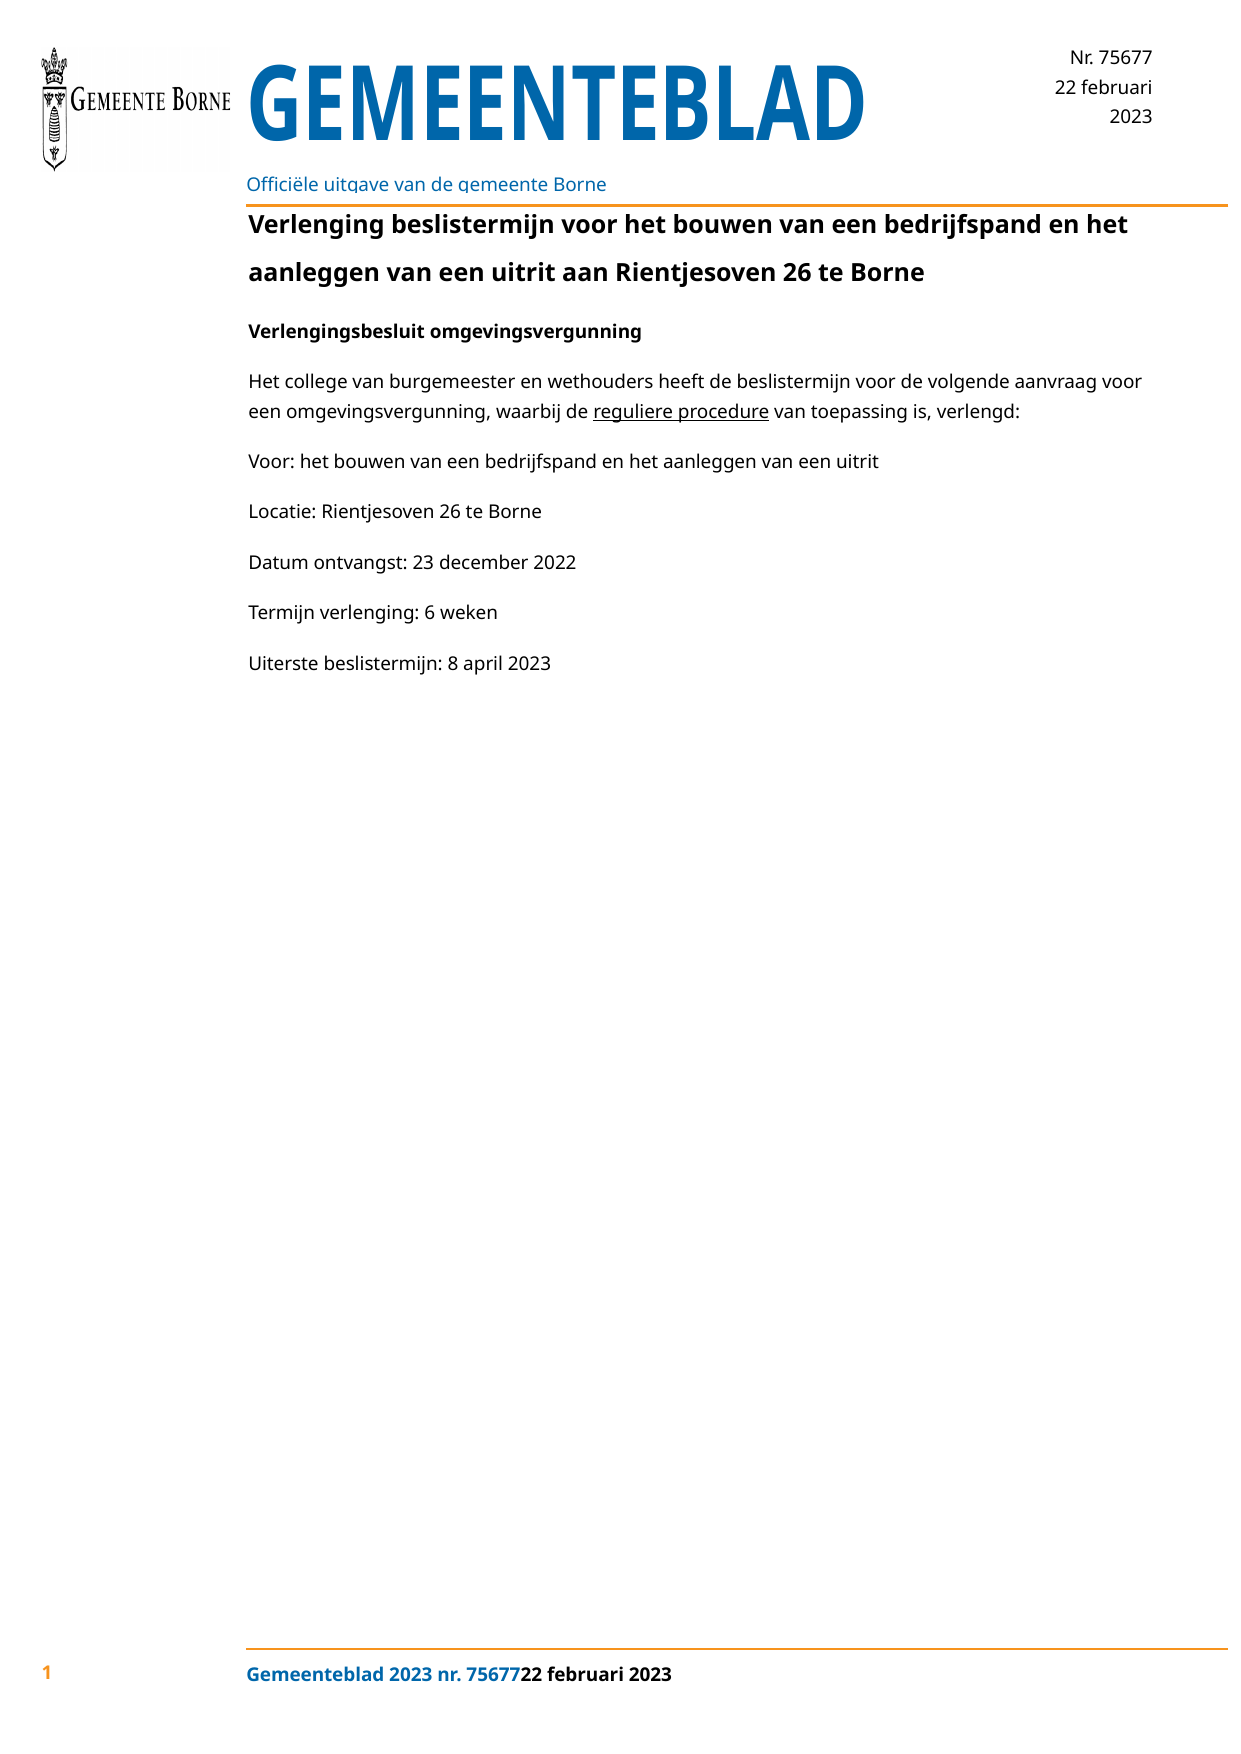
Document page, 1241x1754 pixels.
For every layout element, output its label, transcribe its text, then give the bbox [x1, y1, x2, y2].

text Voor: het bouwen van een bedrijfspand en het aanleggen van een uitrit [248, 448, 1152, 474]
text Locatie: Rientjesoven 26 te Borne [248, 499, 1152, 524]
text Het college van burgemeester en wethouders heeft de beslistermijn voor de volgende aanvraag voor een omgevingsvergunning, waarbij de reguliere procedure van toepassing is, verlengd: [248, 368, 1152, 424]
text Verlengingsbesluit omgevingsvergunning [248, 318, 1152, 344]
text Termijn verlenging: 6 weken [248, 599, 1152, 625]
picture [41, 47, 231, 172]
text Verlenging beslistermijn voor het bouwen van een bedrijfspand en het aanleggen van een uitrit aan Rientjesoven 26 te Borne [248, 207, 1152, 288]
text Datum ontvangst: 23 december 2022 [248, 549, 1152, 575]
text Uiterste beslistermijn: 8 april 2023 [248, 650, 1152, 676]
